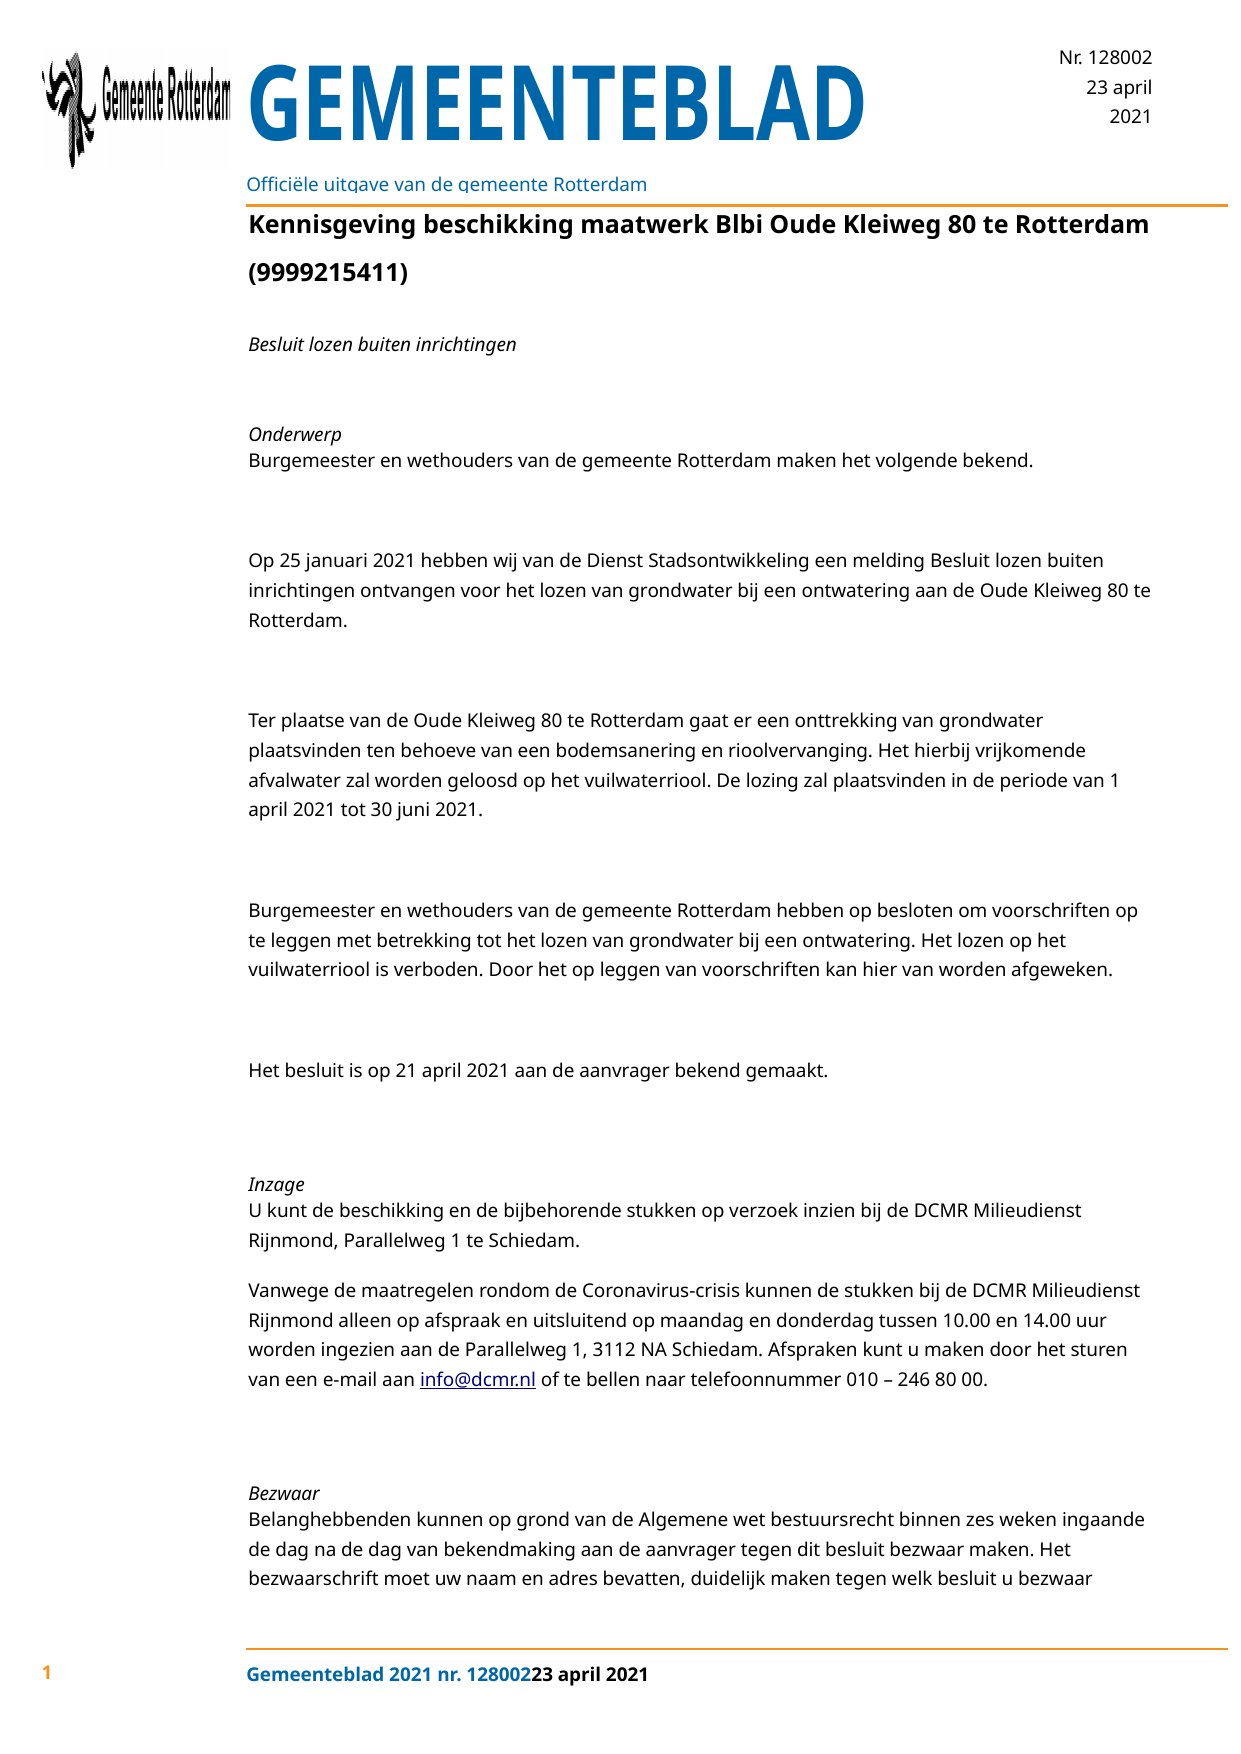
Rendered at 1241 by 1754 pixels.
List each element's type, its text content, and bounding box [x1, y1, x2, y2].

text U kunt de beschikking en de bijbehorende stukken op verzoek inzien bij de DCMR Milieudienst Rijnmond, Parallelweg 1 te Schiedam. [248, 1197, 1152, 1253]
text Ter plaatse van de Oude Kleiweg 80 te Rotterdam gaat er een onttrekking van grondwater plaatsvinden ten behoeve van een bodemsanering en rioolvervanging. Het hierbij vrijkomende afvalwater zal worden geloosd op het vuilwaterriool. De lozing zal plaatsvinden in de periode van 1 april 2021 tot 30 juni 2021. [248, 708, 1152, 822]
text Op 25 januari 2021 hebben wij van de Dienst Stadsontwikkeling een melding Besluit lozen buiten inrichtingen ontvangen voor het lozen van grondwater bij een ontwatering aan de Oude Kleiweg 80 te Rotterdam. [248, 548, 1152, 633]
text Het besluit is op 21 april 2021 aan de aanvrager bekend gemaakt. [248, 1057, 1152, 1083]
text Belanghebbenden kunnen op grond van de Algemene wet bestuursrecht binnen zes weken ingaande de dag na de dag van bekendmaking aan de aanvrager tegen dit besluit bezwaar maken. Het bezwaarschrift moet uw naam en adres bevatten, duidelijk maken tegen welk besluit u bezwaar [248, 1506, 1152, 1591]
text Besluit lozen buiten inrichtingen [248, 331, 1152, 357]
text Bezwaar [248, 1481, 1152, 1506]
text Vanwege de maatregelen rondom de Coronavirus-crisis kunnen de stukken bij de DCMR Milieudienst Rijnmond alleen op afspraak en uitsluitend op maandag en donderdag tussen 10.00 en 14.00 uur worden ingezien aan de Parallelweg 1, 3112 NA Schiedam. Afspraken kunt u maken door het sturen van een e-mail aan info@dcmr.nl of te bellen naar telefoonnummer 010 – 246 80 00. [248, 1277, 1152, 1392]
text Inzage [248, 1172, 1152, 1197]
text Onderwerp [248, 421, 1152, 447]
picture [41, 47, 231, 172]
text Burgemeester en wethouders van de gemeente Rotterdam hebben op besloten om voorschriften op te leggen met betrekking tot het lozen van grondwater bij een ontwatering. Het lozen op het vuilwaterriool is verboden. Door het op leggen van voorschriften kan hier van worden afgeweken. [248, 897, 1152, 982]
text Kennisgeving beschikking maatwerk Blbi Oude Kleiweg 80 te Rotterdam (9999215411) [248, 207, 1152, 288]
text Burgemeester en wethouders van de gemeente Rotterdam maken het volgende bekend. [248, 447, 1152, 473]
